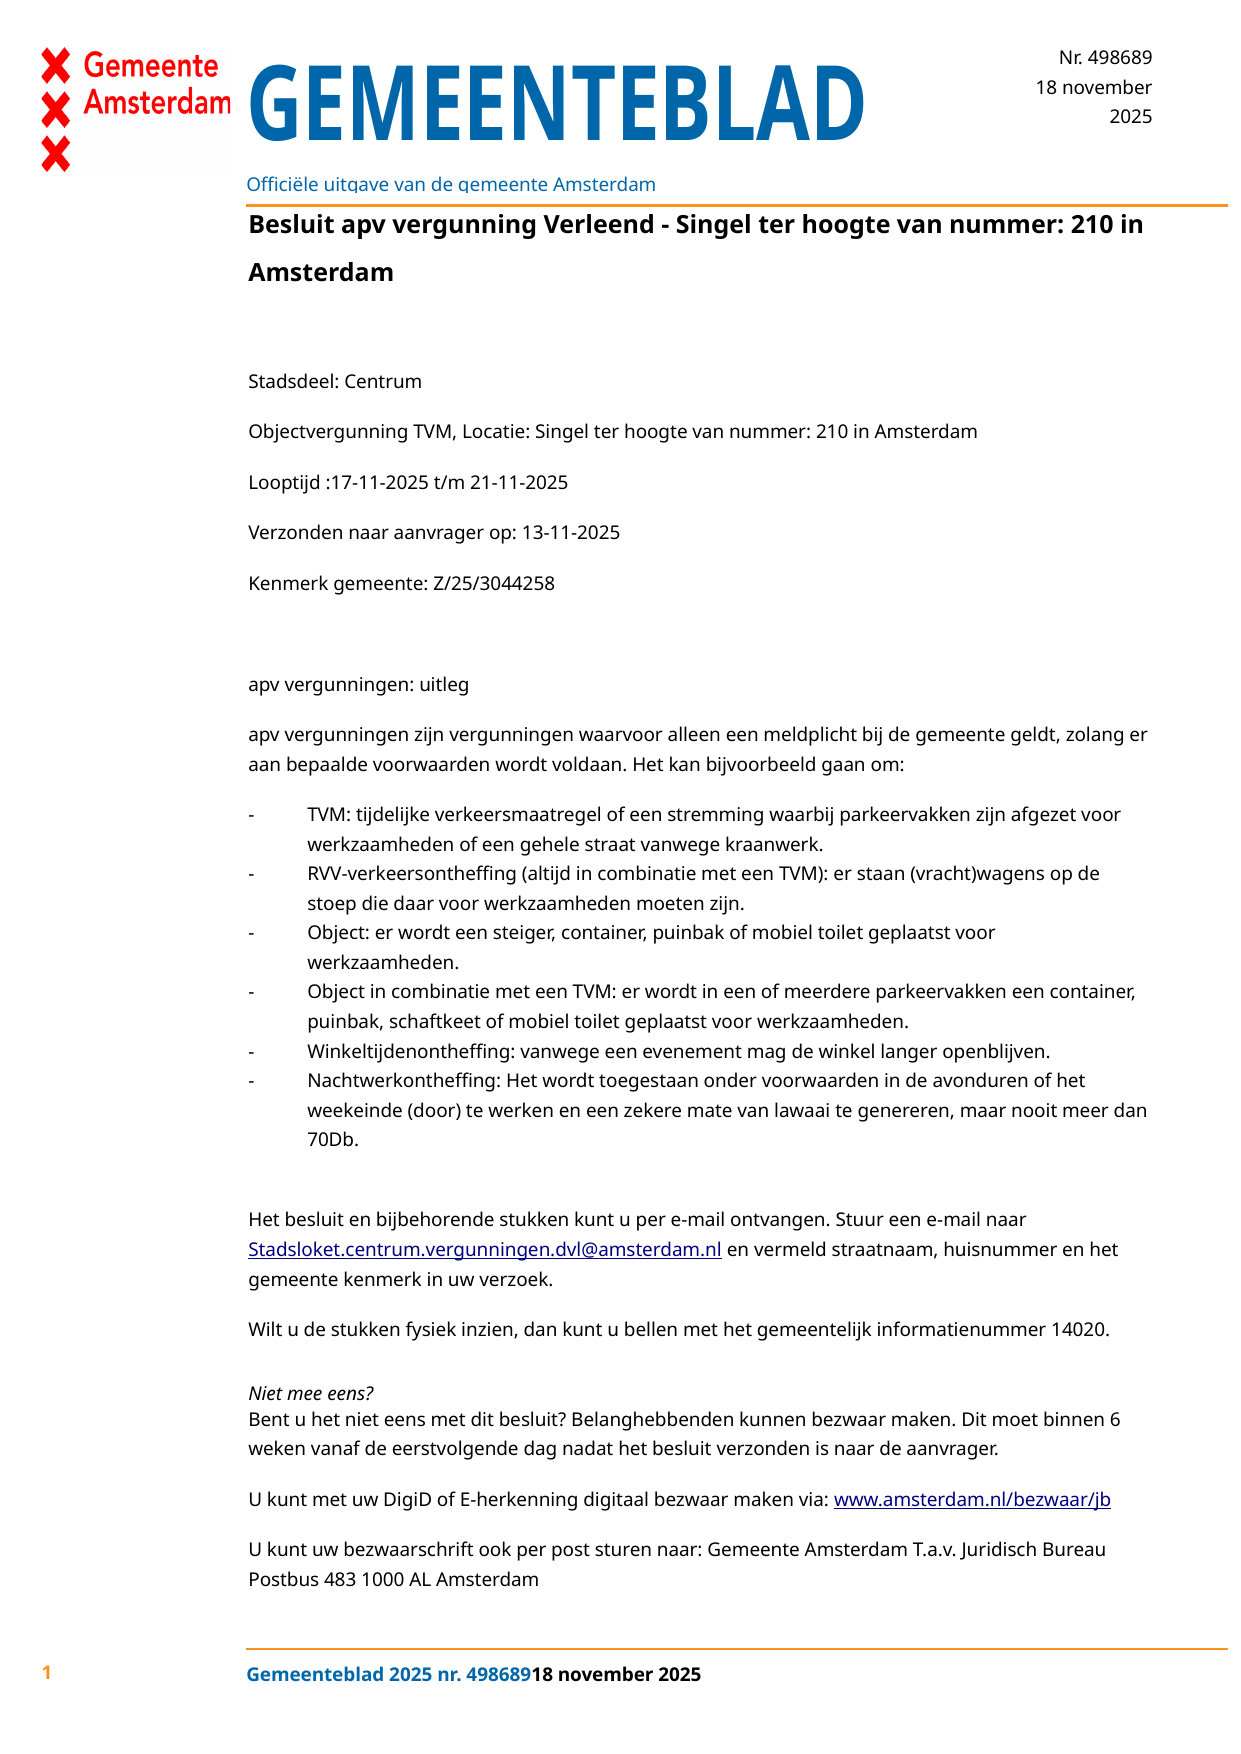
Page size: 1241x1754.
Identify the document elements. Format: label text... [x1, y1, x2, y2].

text Objectvergunning TVM, Locatie: Singel ter hoogte van nummer: 210 in Amsterdam [248, 419, 1152, 444]
text U kunt uw bezwaarschrift ook per post sturen naar: Gemeente Amsterdam T.a.v. Juridisch Bureau Postbus 483 1000 AL Amsterdam [248, 1536, 1152, 1592]
list Object in combinatie met een TVM: er wordt in een of meerdere parkeervakken een container, puinbak, schaftkeet of mobiel toilet geplaatst voor werkzaamheden. [248, 979, 1152, 1034]
list Winkeltijdenontheffing: vanwege een evenement mag de winkel langer openblijven. [248, 1038, 1152, 1064]
list Object: er wordt een steiger, container, puinbak of mobiel toilet geplaatst voor werkzaamheden. [248, 919, 1152, 975]
text U kunt met uw DigiD of E-herkenning digitaal bezwaar maken via: www.amsterdam.nl/bezwaar/jb [248, 1486, 1152, 1512]
text Bent u het niet eens met dit besluit? Belanghebbenden kunnen bezwaar maken. Dit moet binnen 6 weken vanaf de eerstvolgende dag nadat het besluit verzonden is naar de aanvrager. [248, 1406, 1152, 1461]
text Stadsdeel: Centrum [248, 368, 1152, 394]
text Besluit apv vergunning Verleend - Singel ter hoogte van nummer: 210 in Amsterdam [248, 207, 1152, 288]
text Looptijd :17-11-2025 t/m 21-11-2025 [248, 469, 1152, 495]
text apv vergunningen zijn vergunningen waarvoor alleen een meldplicht bij de gemeente geldt, zolang er aan bepaalde voorwaarden wordt voldaan. Het kan bijvoorbeeld gaan om: [248, 721, 1152, 777]
list RVV-verkeersontheffing (altijd in combinatie met een TVM): er staan (vracht)wagens op de stoep die daar voor werkzaamheden moeten zijn. [248, 860, 1152, 916]
text Kenmerk gemeente: Z/25/3044258 [248, 570, 1152, 596]
text apv vergunningen: uitleg [248, 671, 1152, 697]
text Niet mee eens? [248, 1380, 1152, 1406]
text Verzonden naar aanvrager op: 13-11-2025 [248, 519, 1152, 545]
list TVM: tijdelijke verkeersmaatregel of een stremming waarbij parkeervakken zijn afgezet voor werkzaamheden of een gehele straat vanwege kraanwerk. [248, 801, 1152, 857]
list Nachtwerkontheffing: Het wordt toegestaan onder voorwaarden in de avonduren of het weekeinde (door) te werken en een zekere mate van lawaai te genereren, maar nooit meer dan 70Db. [248, 1067, 1152, 1152]
text Het besluit en bijbehorende stukken kunt u per e-mail ontvangen. Stuur een e-mail naar Stadsloket.centrum.vergunningen.dvl@amsterdam.nl en vermeld straatnaam, huisnummer en het gemeente kenmerk in uw verzoek. [248, 1207, 1152, 1292]
text Wilt u de stukken fysiek inzien, dan kunt u bellen met het gemeentelijk informatienummer 14020. [248, 1316, 1152, 1342]
picture [41, 47, 231, 172]
